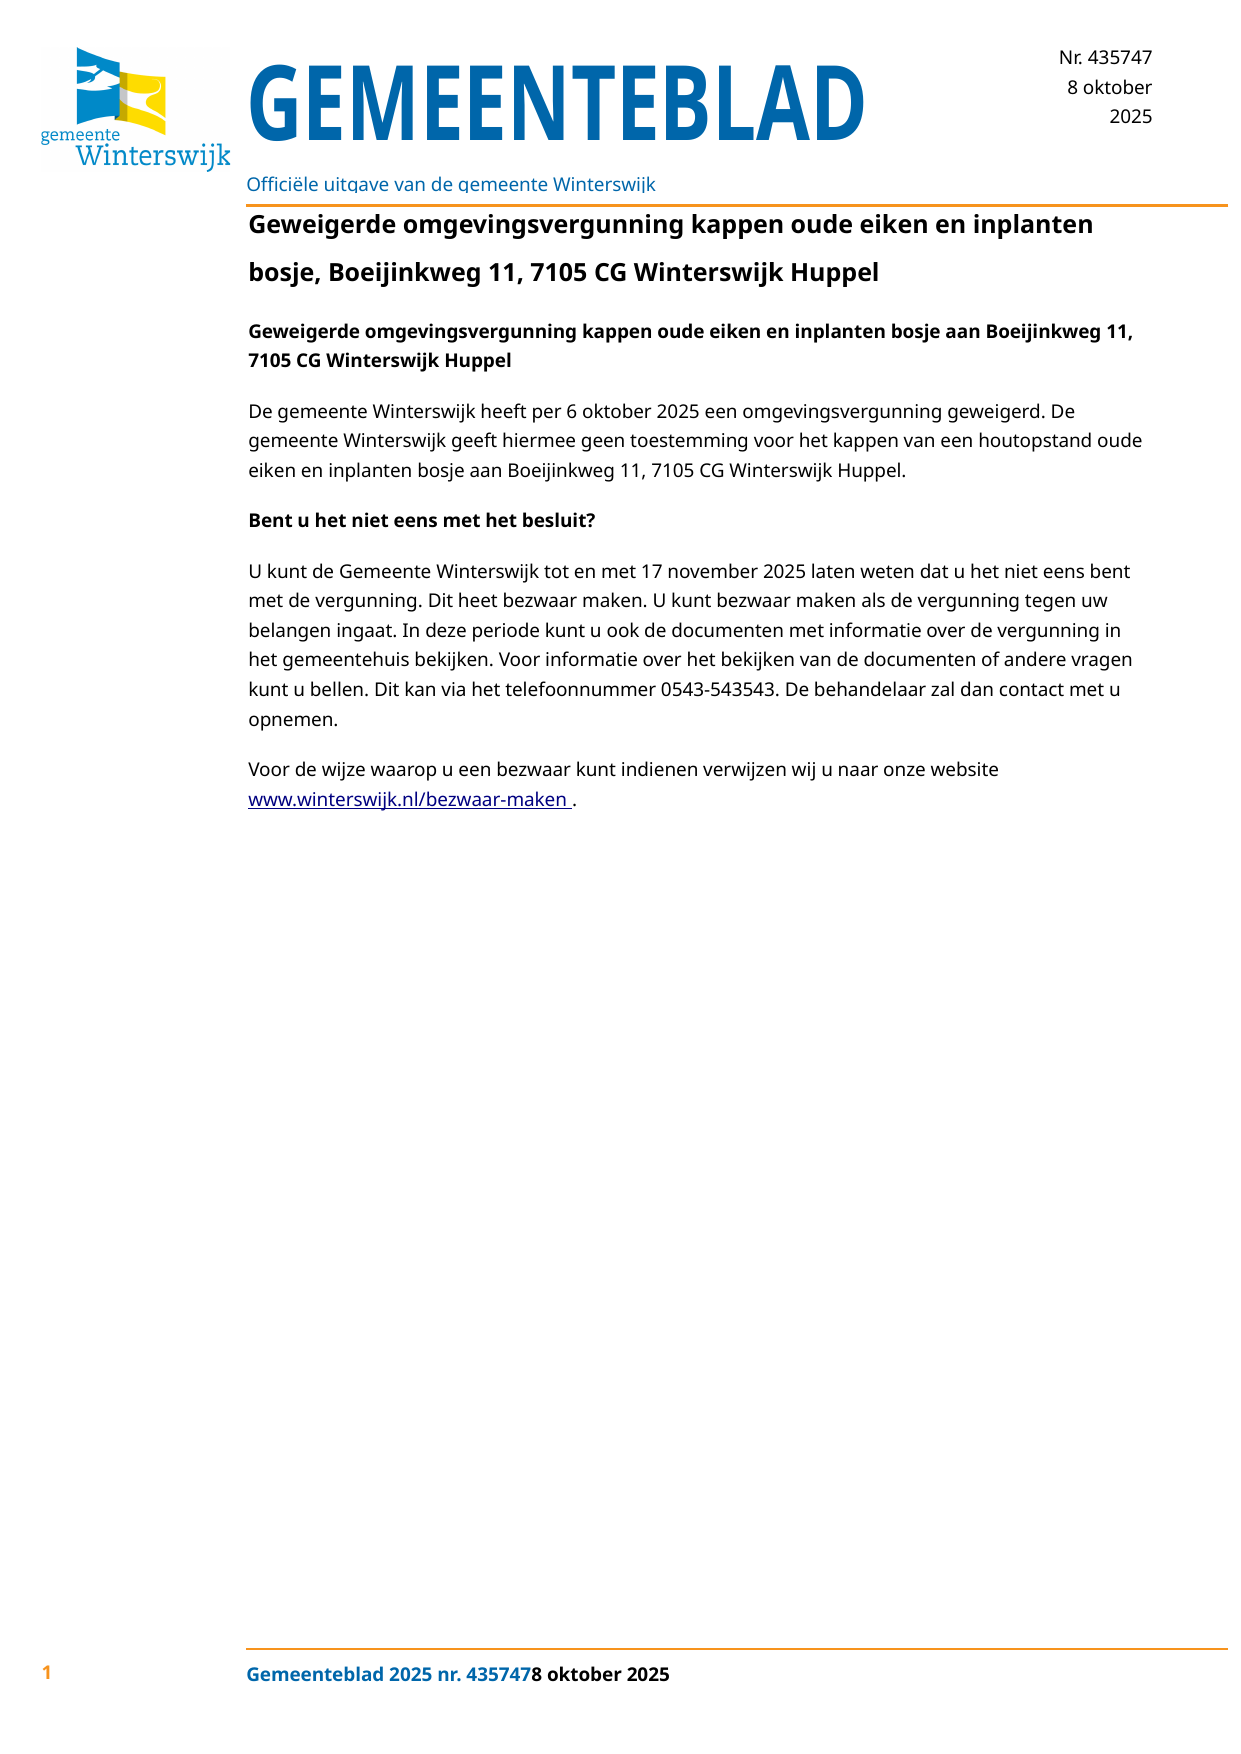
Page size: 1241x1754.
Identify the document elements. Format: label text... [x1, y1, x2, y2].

text Bent u het niet eens met het besluit? [248, 507, 1152, 533]
text U kunt de Gemeente Winterswijk tot en met 17 november 2025 laten weten dat u het niet eens bent met de vergunning. Dit heet bezwaar maken. U kunt bezwaar maken als de vergunning tegen uw belangen ingaat. In deze periode kunt u ook de documenten met informatie over de vergunning in het gemeentehuis bekijken. Voor informatie over het bekijken van de documenten of andere vragen kunt u bellen. Dit kan via het telefoonnummer 0543-543543. De behandelaar zal dan contact met u opnemen. [248, 558, 1152, 732]
text De gemeente Winterswijk heeft per 6 oktober 2025 een omgevingsvergunning geweigerd. De gemeente Winterswijk geeft hiermee geen toestemming voor het kappen van een houtopstand oude eiken en inplanten bosje aan Boeijinkweg 11, 7105 CG Winterswijk Huppel. [248, 398, 1152, 483]
text Geweigerde omgevingsvergunning kappen oude eiken en inplanten bosje aan Boeijinkweg 11, 7105 CG Winterswijk Huppel [248, 318, 1152, 373]
text Geweigerde omgevingsvergunning kappen oude eiken en inplanten bosje, Boeijinkweg 11, 7105 CG Winterswijk Huppel [248, 207, 1152, 288]
picture [41, 47, 231, 172]
text Voor de wijze waarop u een bezwaar kunt indienen verwijzen wij u naar onze website www.winterswijk.nl/bezwaar-maken . [248, 756, 1152, 812]
picture [225, 153, 231, 162]
